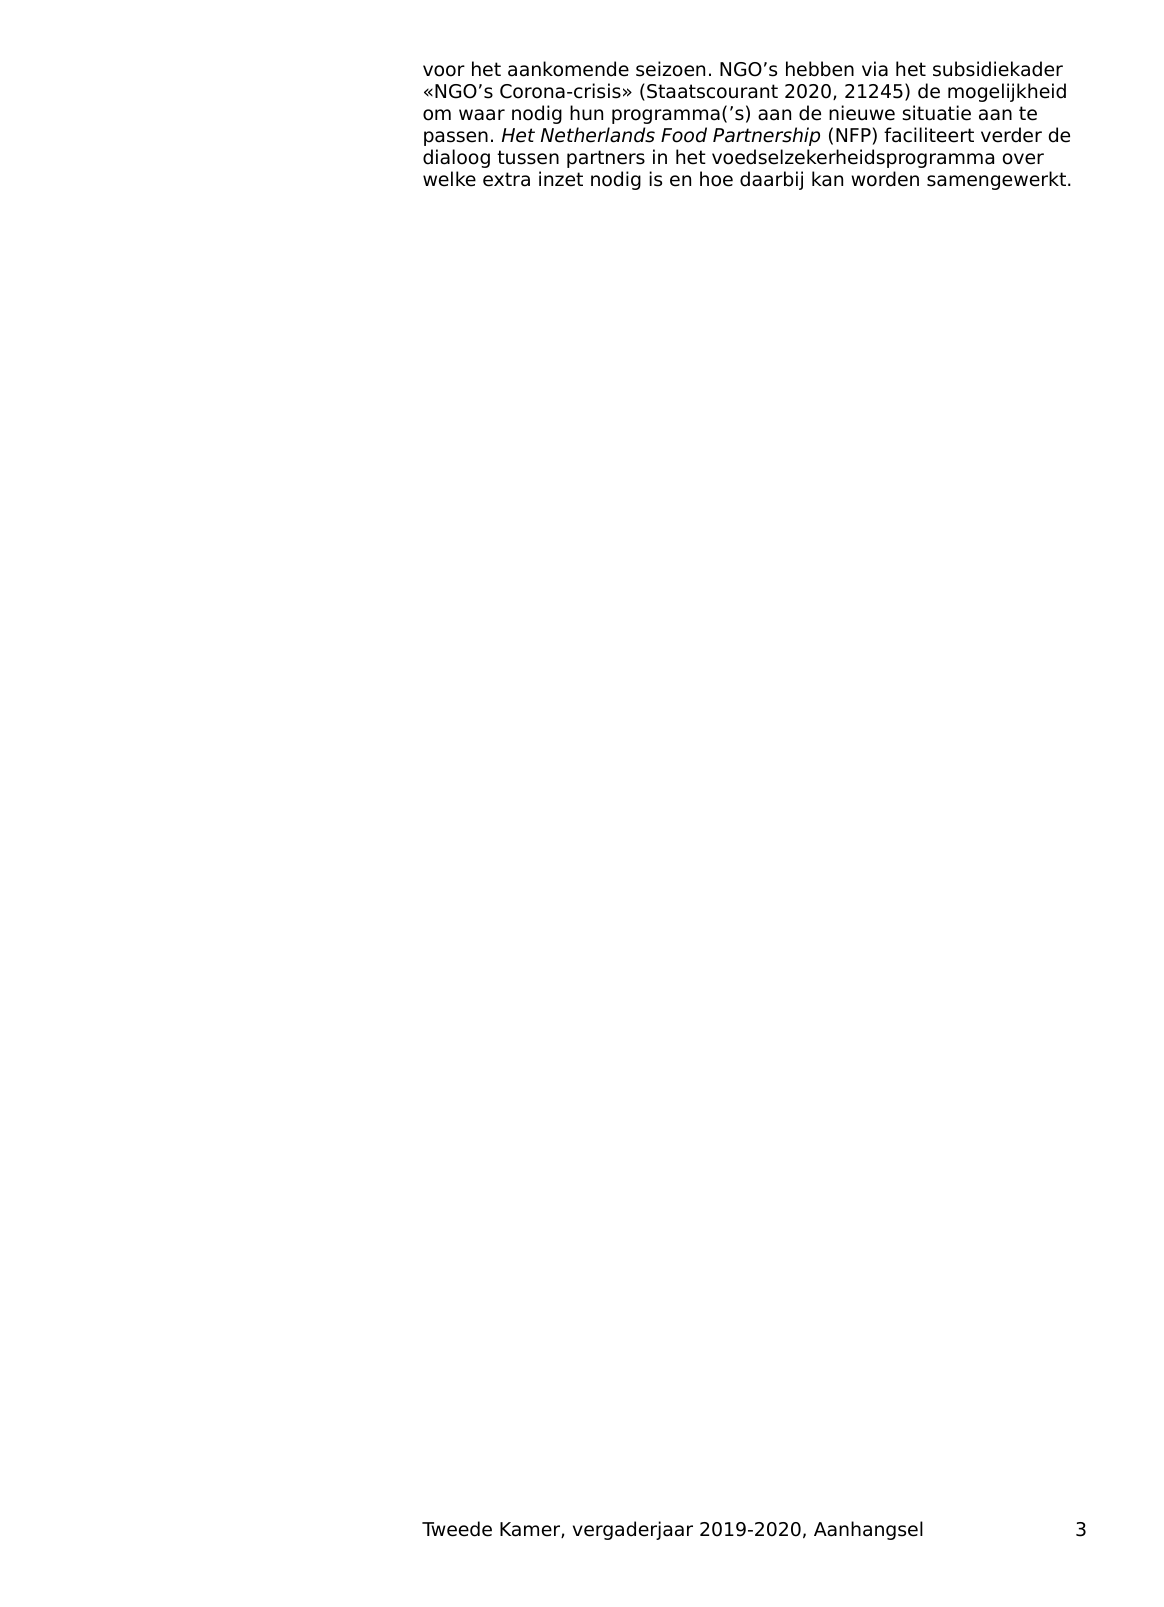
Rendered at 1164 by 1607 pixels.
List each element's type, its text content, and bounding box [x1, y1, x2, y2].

text voor het aankomende seizoen. NGO’s hebben via het subsidiekader «NGO’s Corona-crisis» (Staatscourant 2020, 21245) de mogelijkheid om waar nodig hun programma(’s) aan de nieuwe situatie aan te passen. Het Netherlands Food Partnership (NFP) faciliteert verder de dialoog tussen partners in het voedselzekerheidsprogramma over welke extra inzet nodig is en hoe daarbij kan worden samengewerkt. [422, 59, 1087, 191]
